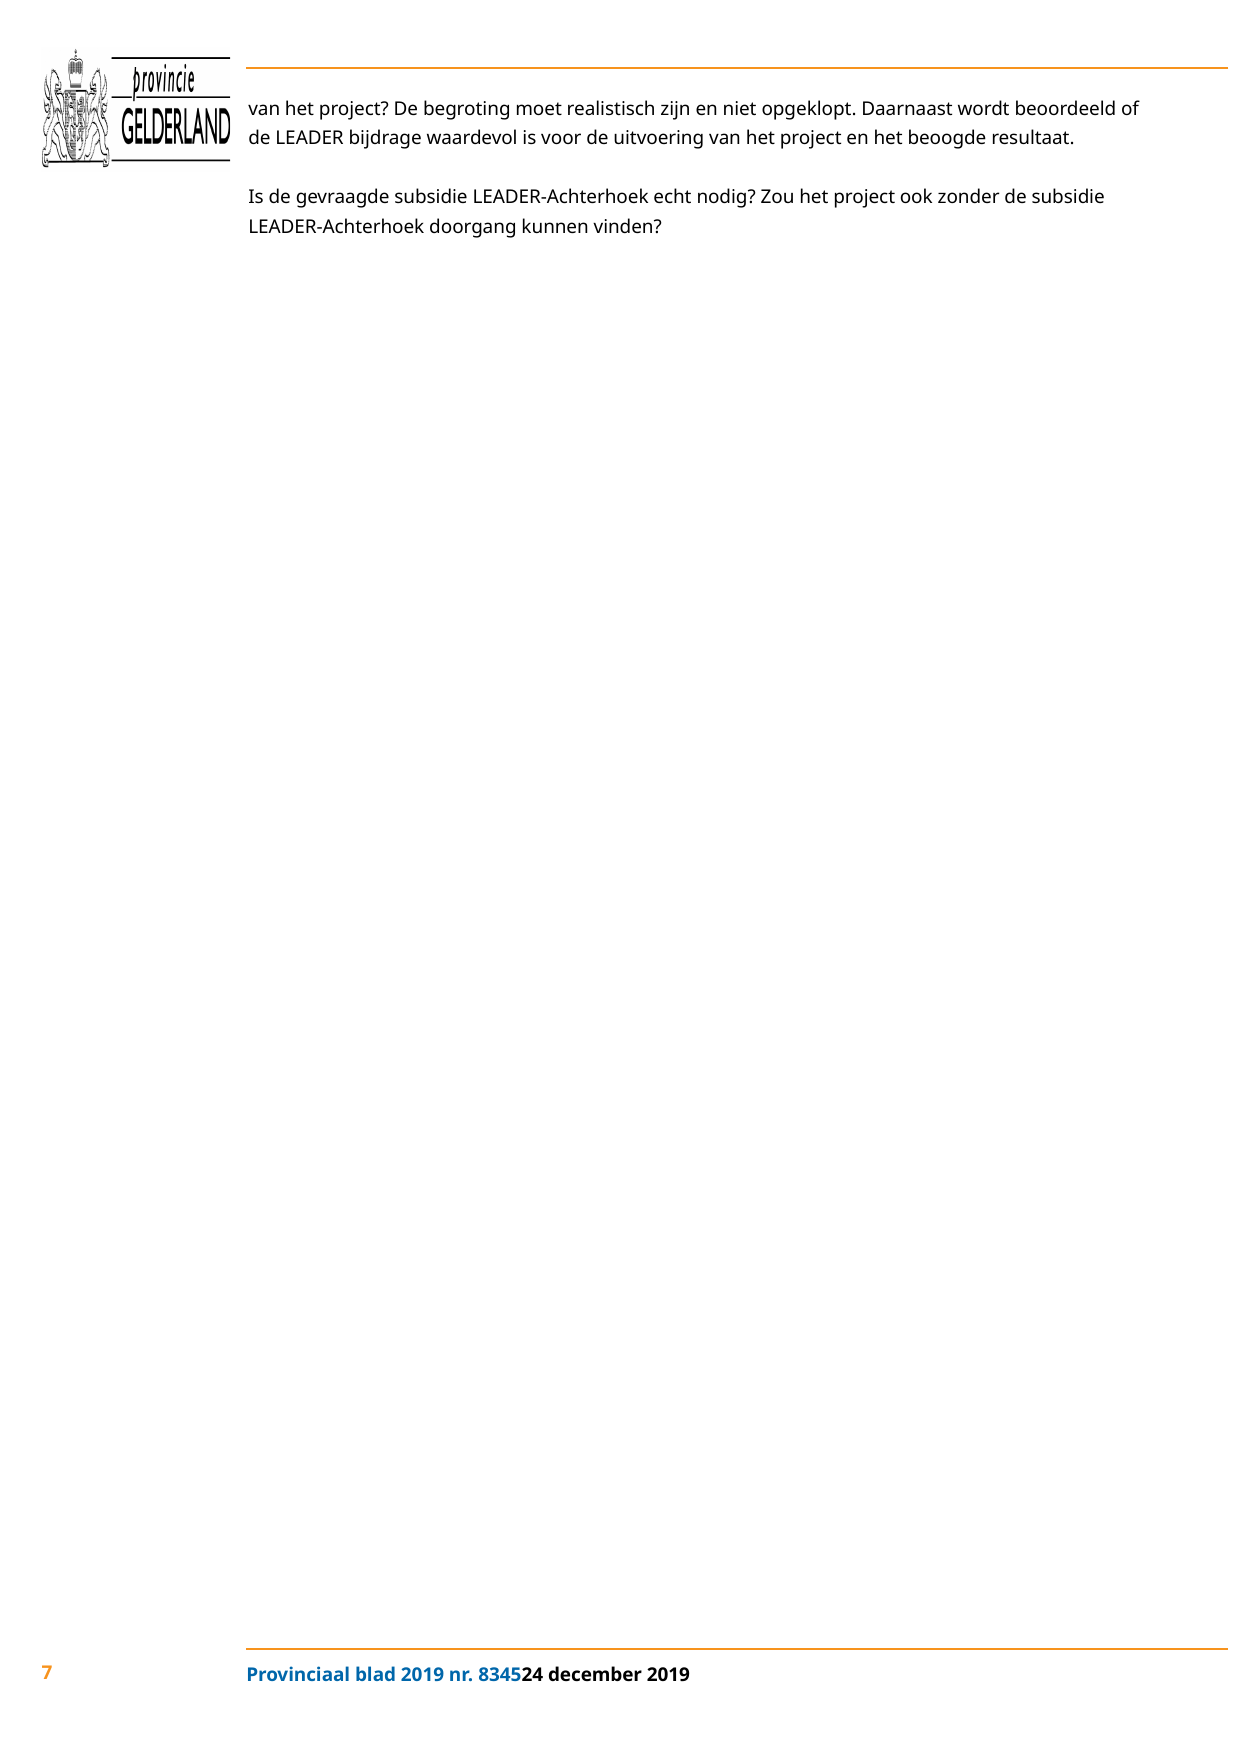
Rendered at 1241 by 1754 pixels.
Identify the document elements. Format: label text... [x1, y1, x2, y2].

text Is de gevraagde subsidie LEADER-Achterhoek echt nodig? Zou het project ook zonder de subsidie LEADER-Achterhoek doorgang kunnen vinden? [248, 183, 1152, 239]
text van het project? De begroting moet realistisch zijn en niet opgeklopt. Daarnaast wordt beoordeeld of de LEADER bijdrage waardevol is voor de uitvoering van het project en het beoogde resultaat. [248, 95, 1152, 150]
picture [41, 47, 231, 172]
